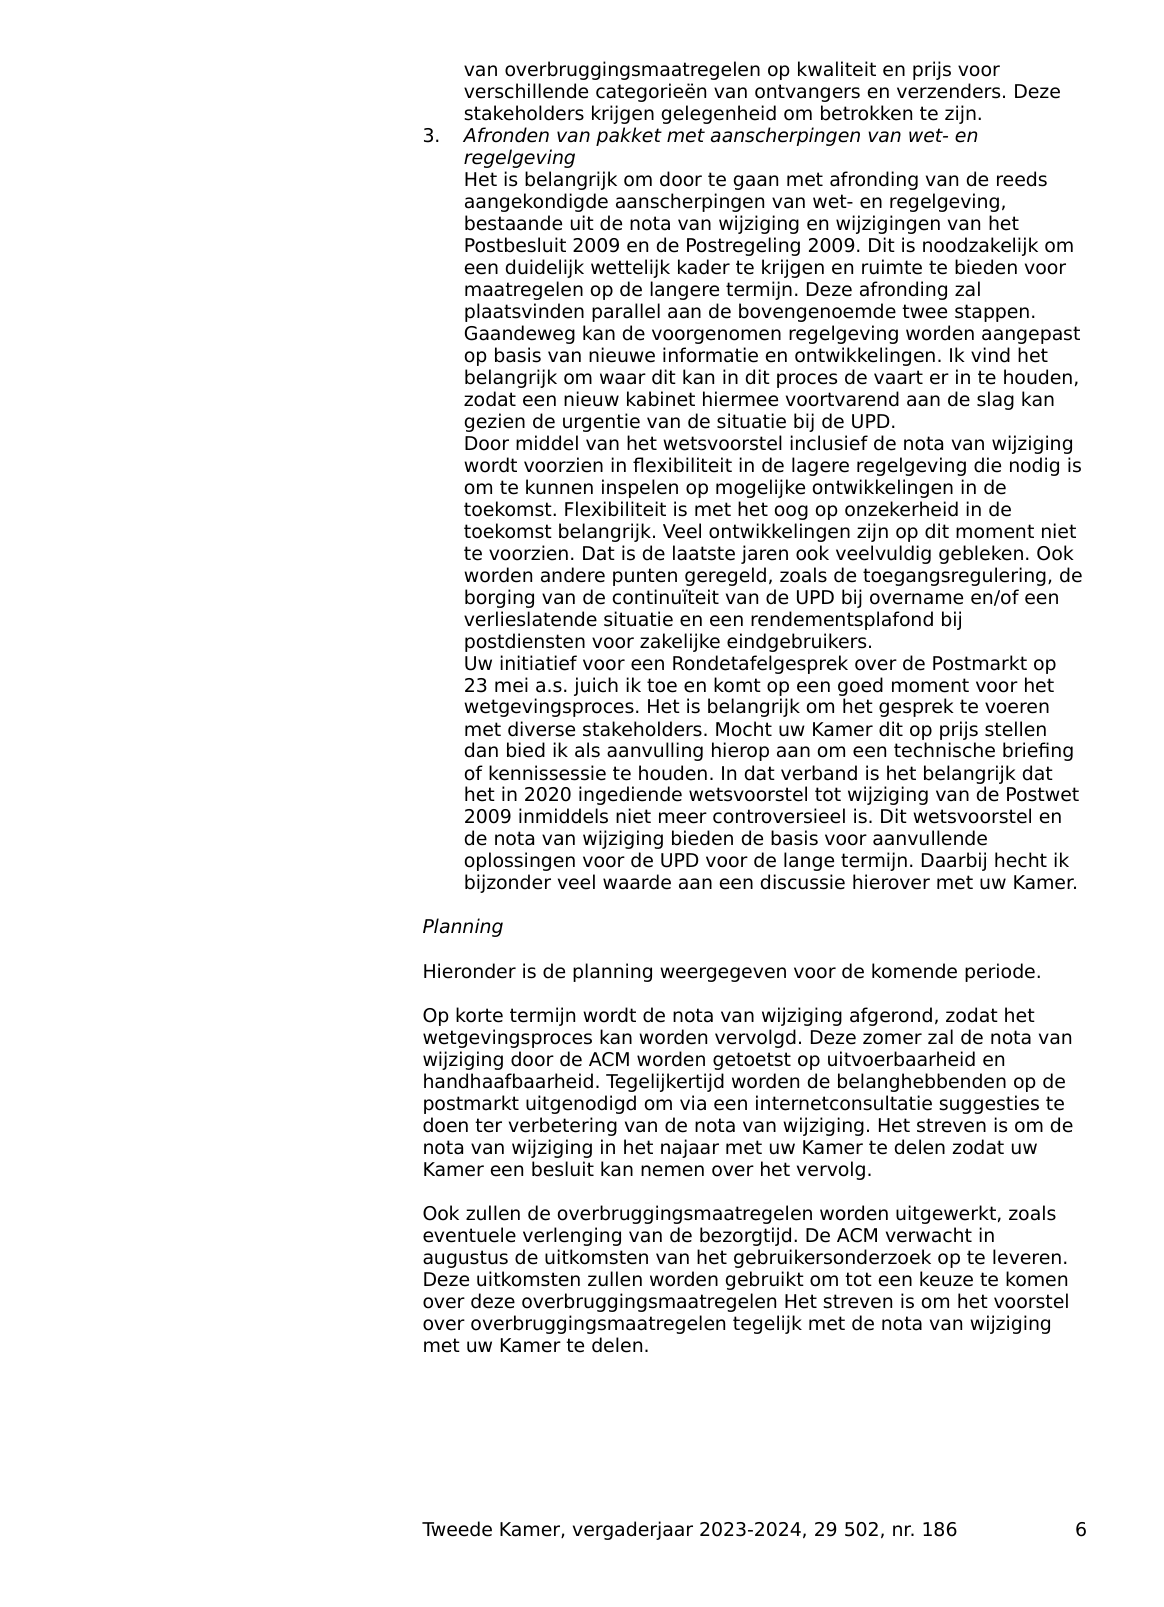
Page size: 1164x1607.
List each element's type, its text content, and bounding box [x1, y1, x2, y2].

text van overbruggingsmaatregelen op kwaliteit en prijs voor verschillende categorieën van ontvangers en verzenders. Deze stakeholders krijgen gelegenheid om betrokken te zijn. [464, 59, 1087, 125]
text Uw initiatief voor een Rondetafelgesprek over de Postmarkt op 23 mei a.s. juich ik toe en komt op een goed moment voor het wetgevingsproces. Het is belangrijk om het gesprek te voeren met diverse stakeholders. Mocht uw Kamer dit op prijs stellen dan bied ik als aanvulling hierop aan om een technische briefing of kennissessie te houden. In dat verband is het belangrijk dat het in 2020 ingediende wetsvoorstel tot wijziging van de Postwet 2009 inmiddels niet meer controversieel is. Dit wetsvoorstel en de nota van wijziging bieden de basis voor aanvullende oplossingen voor de UPD voor de lange termijn. Daarbij hecht ik bijzonder veel waarde aan een discussie hierover met uw Kamer. [464, 652, 1087, 894]
text Door middel van het wetsvoorstel inclusief de nota van wijziging wordt voorzien in flexibiliteit in de lagere regelgeving die nodig is om te kunnen inspelen op mogelijke ontwikkelingen in de toekomst. Flexibiliteit is met het oog op onzekerheid in de toekomst belangrijk. Veel ontwikkelingen zijn op dit moment niet te voorzien. Dat is de laatste jaren ook veelvuldig gebleken. Ook worden andere punten geregeld, zoals de toegangsregulering, de borging van de continuïteit van de UPD bij overname en/of een verlieslatende situatie en een rendementsplafond bij postdiensten voor zakelijke eindgebruikers. [464, 433, 1087, 652]
subtitle Planning [422, 916, 1087, 938]
text Op korte termijn wordt de nota van wijziging afgerond, zodat het wetgevingsproces kan worden vervolgd. Deze zomer zal de nota van wijziging door de ACM worden getoetst op uitvoerbaarheid en handhaafbaarheid. Tegelijkertijd worden de belanghebbenden op de postmarkt uitgenodigd om via een internetconsultatie suggesties te doen ter verbetering van de nota van wijziging. Het streven is om de nota van wijziging in het najaar met uw Kamer te delen zodat uw Kamer een besluit kan nemen over het vervolg. [422, 1005, 1087, 1181]
text Ook zullen de overbruggingsmaatregelen worden uitgewerkt, zoals eventuele verlenging van de bezorgtijd. De ACM verwacht in augustus de uitkomsten van het gebruikersonderzoek op te leveren. Deze uitkomsten zullen worden gebruikt om tot een keuze te komen over deze overbruggingsmaatregelen Het streven is om het voorstel over overbruggingsmaatregelen tegelijk met de nota van wijziging met uw Kamer te delen. [422, 1203, 1087, 1357]
text Hieronder is de planning weergegeven voor de komende periode. [422, 961, 1087, 983]
text 3. Afronden van pakket met aanscherpingen van wet- en regelgeving [422, 125, 1087, 169]
text Het is belangrijk om door te gaan met afronding van de reeds aangekondigde aanscherpingen van wet- en regelgeving, bestaande uit de nota van wijziging en wijzigingen van het Postbesluit 2009 en de Postregeling 2009. Dit is noodzakelijk om een duidelijk wettelijk kader te krijgen en ruimte te bieden voor maatregelen op de langere termijn. Deze afronding zal plaatsvinden parallel aan de bovengenoemde twee stappen. Gaandeweg kan de voorgenomen regelgeving worden aangepast op basis van nieuwe informatie en ontwikkelingen. Ik vind het belangrijk om waar dit kan in dit proces de vaart er in te houden, zodat een nieuw kabinet hiermee voortvarend aan de slag kan gezien de urgentie van de situatie bij de UPD. [464, 169, 1087, 433]
